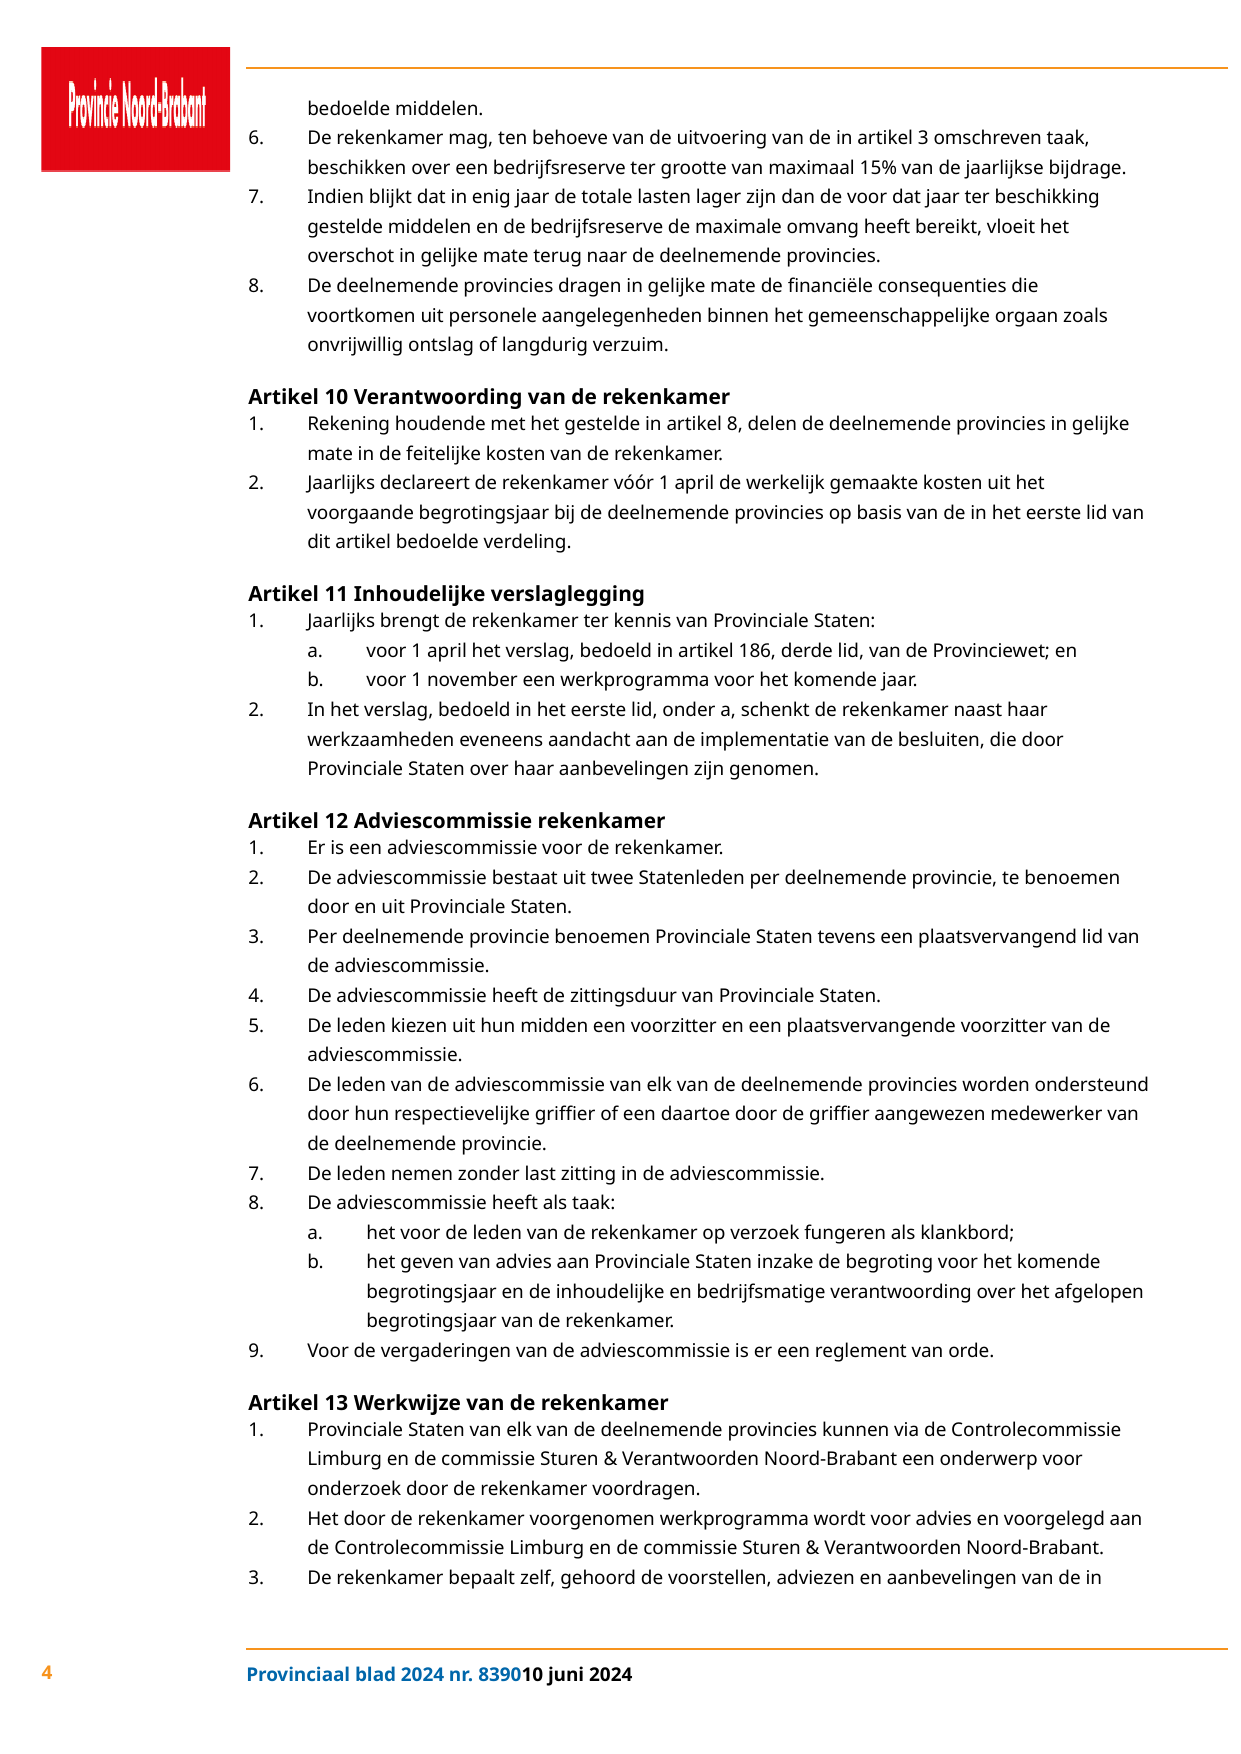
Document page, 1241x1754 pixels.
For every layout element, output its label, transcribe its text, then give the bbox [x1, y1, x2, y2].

list De rekenkamer mag, ten behoeve van de uitvoering van de in artikel 3 omschreven taak, beschikken over een bedrijfsreserve ter grootte van maximaal 15% van de jaarlijkse bijdrage. [248, 124, 1152, 180]
list Jaarlijks brengt de rekenkamer ter kennis van Provinciale Staten: [248, 607, 1152, 633]
list Het door de rekenkamer voorgenomen werkprogramma wordt voor advies en voorgelegd aan de Controlecommissie Limburg en de commissie Sturen & Verantwoorden Noord-Brabant. [248, 1505, 1152, 1560]
list Voor de vergaderingen van de adviescommissie is er een reglement van orde. [248, 1337, 1152, 1363]
list De adviescommissie heeft de zittingsduur van Provinciale Staten. [248, 982, 1152, 1008]
list Rekening houdende met het gestelde in artikel 8, delen de deelnemende provincies in gelijke mate in de feitelijke kosten van de rekenkamer. [248, 410, 1152, 466]
list De leden nemen zonder last zitting in de adviescommissie. [248, 1160, 1152, 1185]
list De deelnemende provincies dragen in gelijke mate de financiële consequenties die voortkomen uit personele aangelegenheden binnen het gemeenschappelijke orgaan zoals onvrijwillig ontslag of langdurig verzuim. [248, 272, 1152, 357]
text Artikel 10 Verantwoording van de rekenkamer [248, 382, 1152, 410]
list het geven van advies aan Provinciale Staten inzake de begroting voor het komende begrotingsjaar en de inhoudelijke en bedrijfsmatige verantwoording over het afgelopen begrotingsjaar van de rekenkamer. [307, 1248, 1152, 1333]
list Per deelnemende provincie benoemen Provinciale Staten tevens een plaatsvervangend lid van de adviescommissie. [248, 923, 1152, 978]
list Indien blijkt dat in enig jaar de totale lasten lager zijn dan de voor dat jaar ter beschikking gestelde middelen en de bedrijfsreserve de maximale omvang heeft bereikt, vloeit het overschot in gelijke mate terug naar de deelnemende provincies. [248, 183, 1152, 268]
list De leden van de adviescommissie van elk van de deelnemende provincies worden ondersteund door hun respectievelijke griffier of een daartoe door de griffier aangewezen medewerker van de deelnemende provincie. [248, 1071, 1152, 1156]
list voor 1 april het verslag, bedoeld in artikel 186, derde lid, van de Provinciewet; en [307, 637, 1152, 663]
text Artikel 12 Adviescommissie rekenkamer [248, 806, 1152, 834]
list Provinciale Staten van elk van de deelnemende provincies kunnen via de Controlecommissie Limburg en de commissie Sturen & Verantwoorden Noord-Brabant een onderwerp voor onderzoek door de rekenkamer voordragen. [248, 1416, 1152, 1501]
list De adviescommissie bestaat uit twee Statenleden per deelnemende provincie, te benoemen door en uit Provinciale Staten. [248, 864, 1152, 919]
list voor 1 november een werkprogramma voor het komende jaar. [307, 667, 1152, 692]
list De adviescommissie heeft als taak: [248, 1189, 1152, 1215]
list De leden kiezen uit hun midden een voorzitter en een plaatsvervangende voorzitter van de adviescommissie. [248, 1012, 1152, 1067]
text Artikel 11 Inhoudelijke verslaglegging [248, 579, 1152, 607]
list De rekenkamer bepaalt zelf, gehoord de voorstellen, adviezen en aanbevelingen van de in [248, 1564, 1152, 1590]
list het voor de leden van de rekenkamer op verzoek fungeren als klankbord; [307, 1219, 1152, 1244]
list Er is een adviescommissie voor de rekenkamer. [248, 834, 1152, 860]
list In het verslag, bedoeld in het eerste lid, onder a, schenkt de rekenkamer naast haar werkzaamheden eveneens aandacht aan de implementatie van de besluiten, die door Provinciale Staten over haar aanbevelingen zijn genomen. [248, 696, 1152, 781]
text Artikel 13 Werkwijze van de rekenkamer [248, 1388, 1152, 1416]
picture [41, 47, 231, 172]
list bedoelde middelen. [248, 95, 1152, 121]
list Jaarlijks declareert de rekenkamer vóór 1 april de werkelijk gemaakte kosten uit het voorgaande begrotingsjaar bij de deelnemende provincies op basis van de in het eerste lid van dit artikel bedoelde verdeling. [248, 469, 1152, 554]
